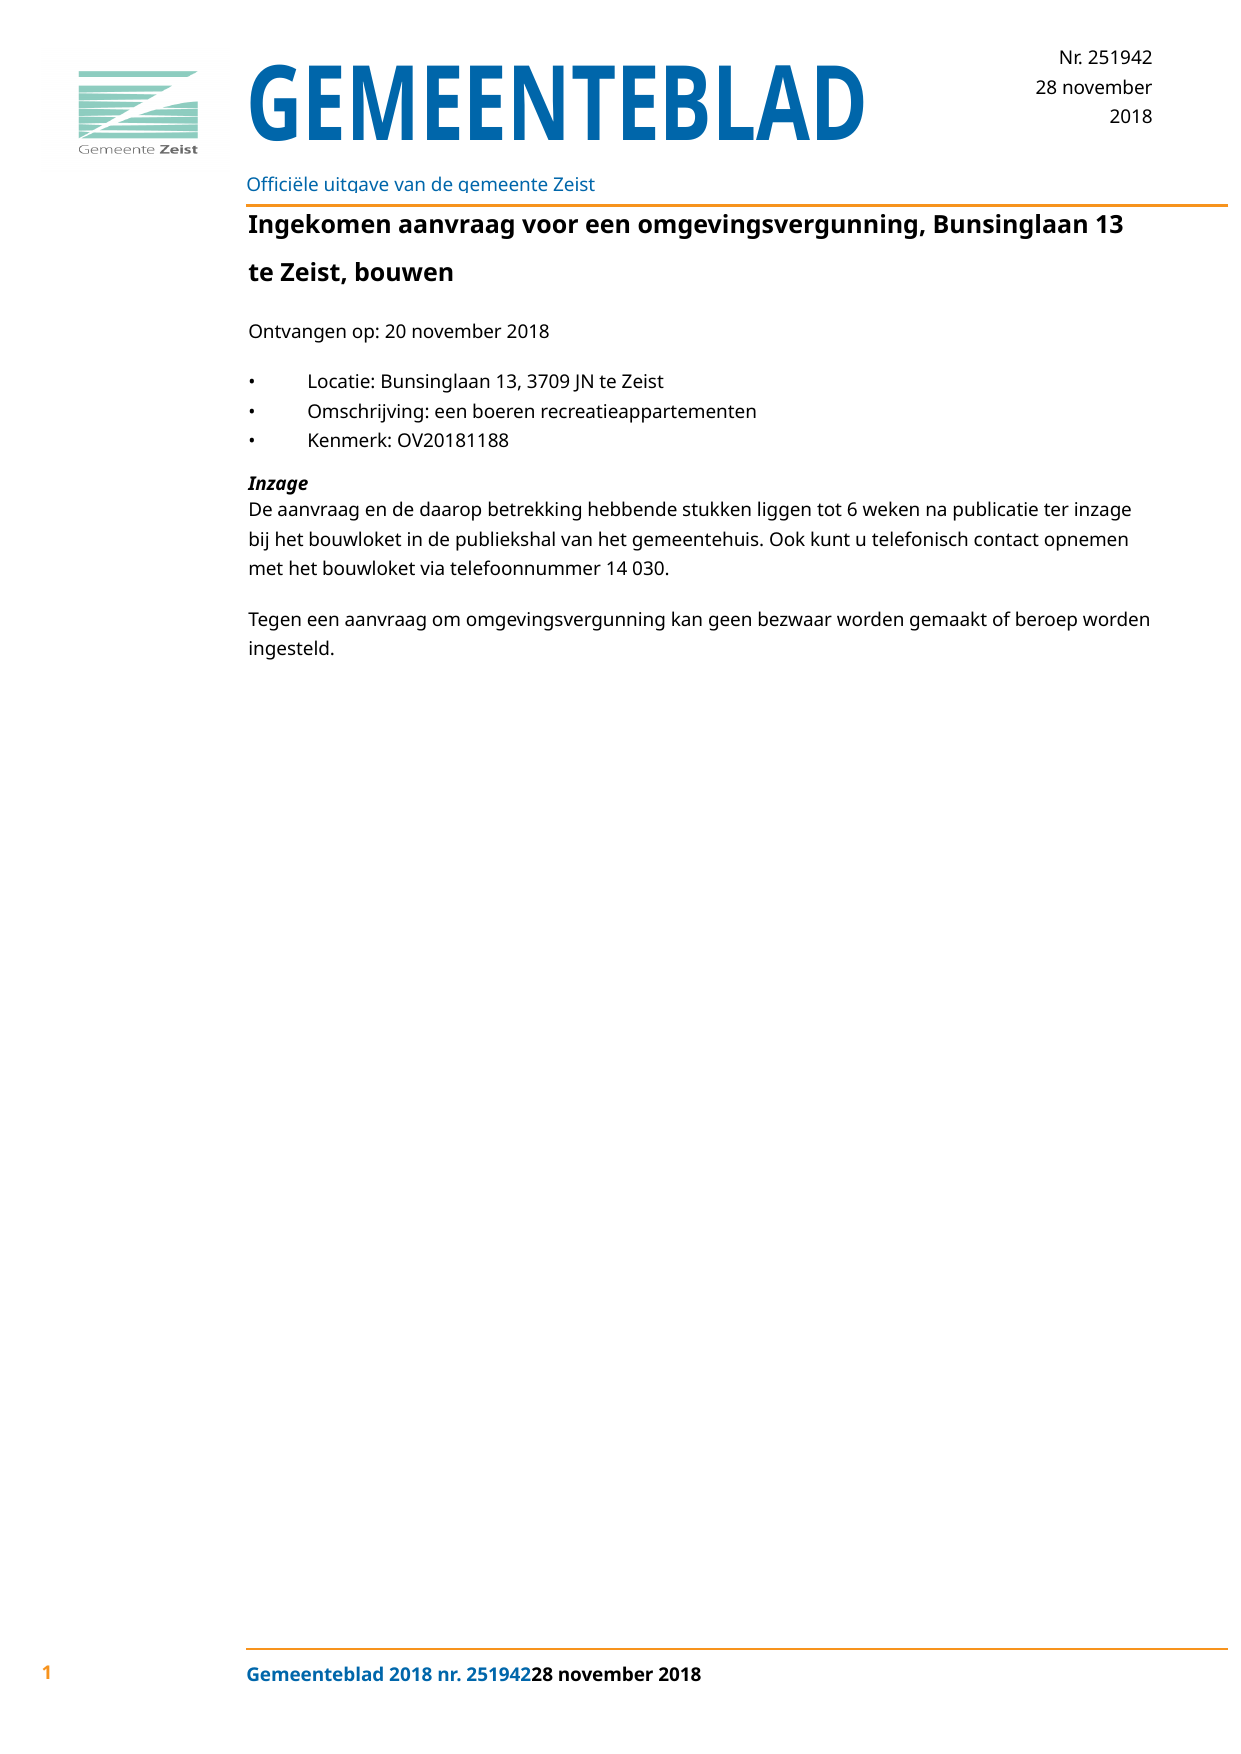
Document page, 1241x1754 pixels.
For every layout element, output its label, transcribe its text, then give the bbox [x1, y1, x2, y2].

list Omschrijving: een boeren recreatieappartementen [248, 398, 1152, 424]
text Ontvangen op: 20 november 2018 [248, 318, 1152, 344]
text De aanvraag en de daarop betrekking hebbende stukken liggen tot 6 weken na publicatie ter inzage bij het bouwloket in de publiekshal van het gemeentehuis. Ook kunt u telefonisch contact opnemen met het bouwloket via telefoonnummer 14 030. [248, 496, 1152, 581]
list Locatie: Bunsinglaan 13, 3709 JN te Zeist [248, 368, 1152, 394]
text Tegen een aanvraag om omgevingsvergunning kan geen bezwaar worden gemaakt of beroep worden ingesteld. [248, 606, 1152, 661]
picture [41, 47, 231, 172]
text Inzage [248, 471, 1152, 496]
text Ingekomen aanvraag voor een omgevingsvergunning, Bunsinglaan 13 te Zeist, bouwen [248, 207, 1152, 288]
list Kenmerk: OV20181188 [248, 427, 1152, 453]
